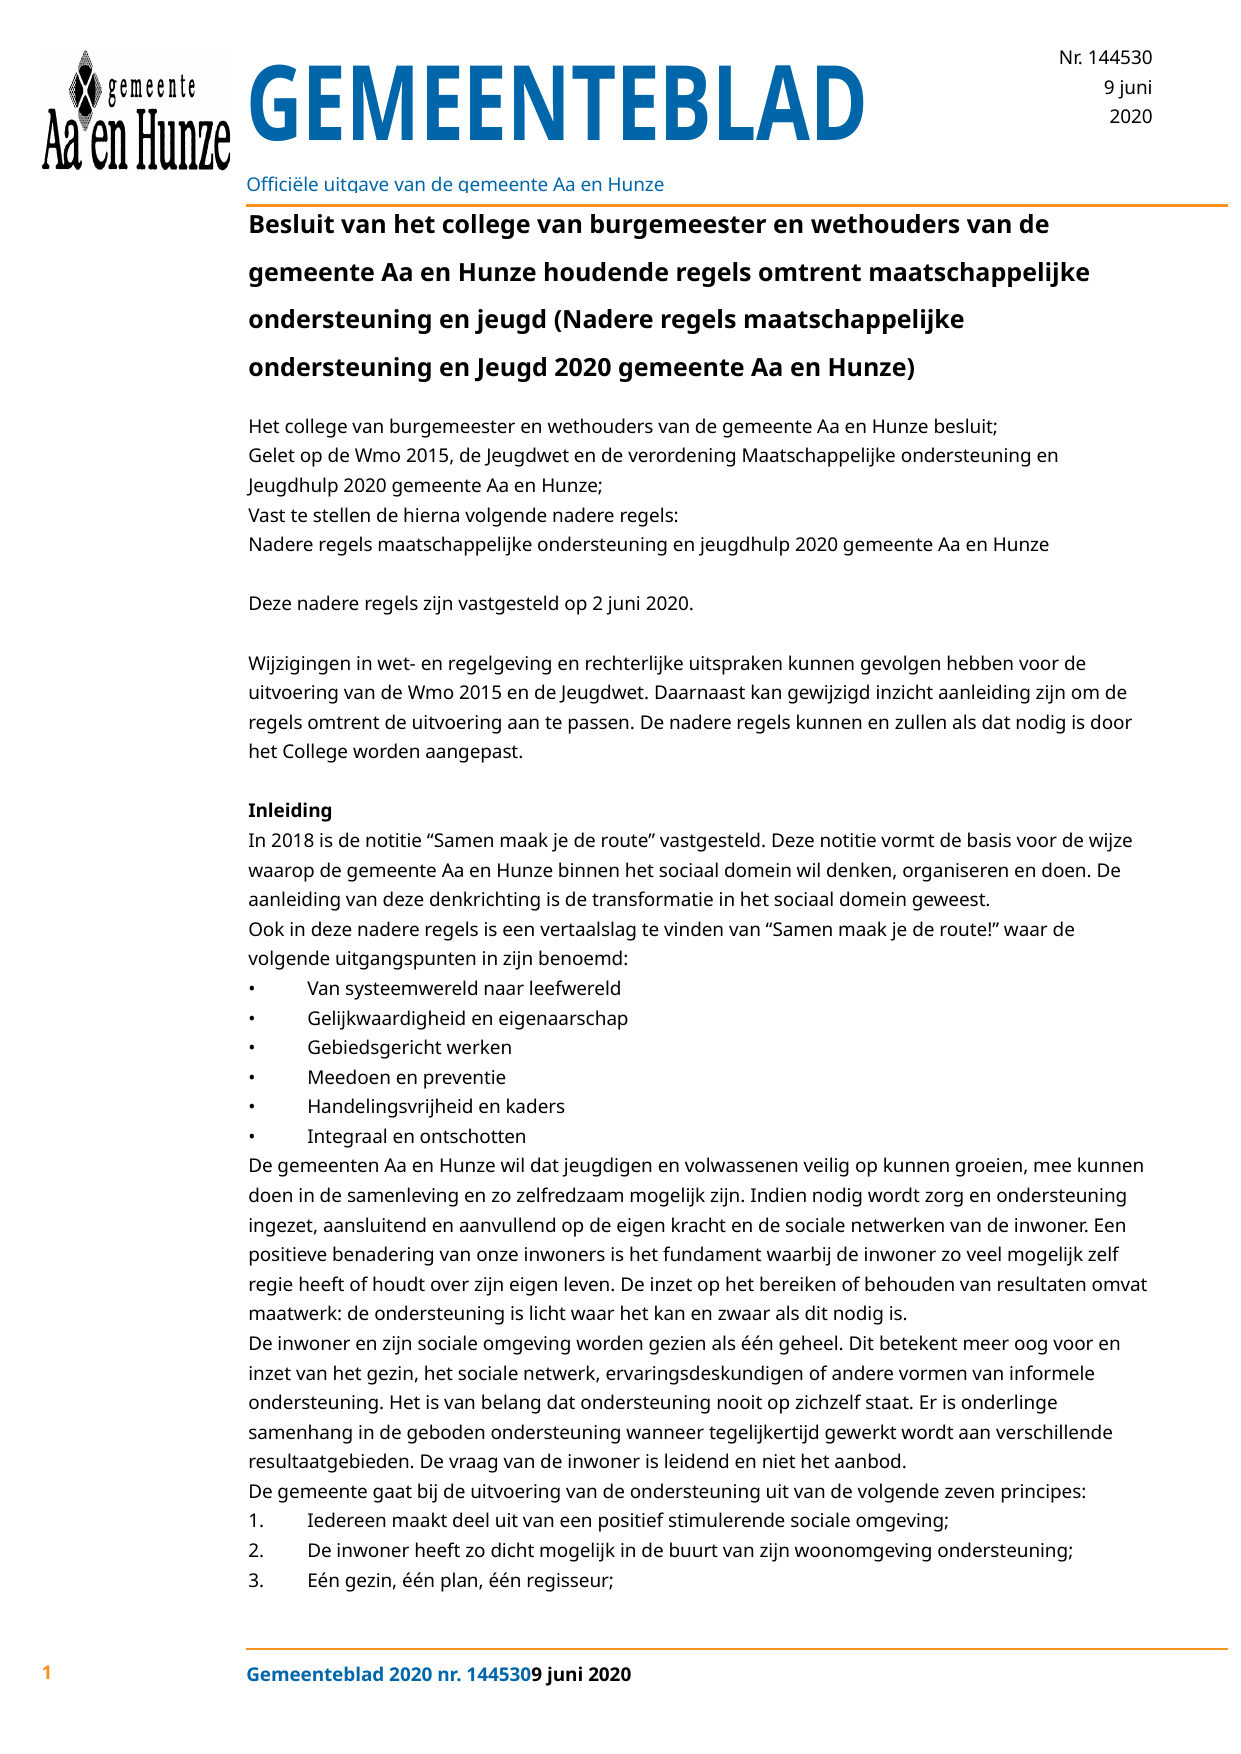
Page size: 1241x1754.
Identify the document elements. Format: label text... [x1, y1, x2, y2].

text Gelet op de Wmo 2015, de Jeugdwet en de verordening Maatschappelijke ondersteuning en [248, 443, 1152, 468]
text Nadere regels maatschappelijke ondersteuning en jeugdhulp 2020 gemeente Aa en Hunze [248, 531, 1152, 557]
text Het college van burgemeester en wethouders van de gemeente Aa en Hunze besluit; [248, 413, 1152, 439]
list De inwoner heeft zo dicht mogelijk in de buurt van zijn woonomgeving ondersteuning; [248, 1537, 1152, 1563]
text De inwoner en zijn sociale omgeving worden gezien als één geheel. Dit betekent meer oog voor en inzet van het gezin, het sociale netwerk, ervaringsdeskundigen of andere vormen van informele ondersteuning. Het is van belang dat ondersteuning nooit op zichzelf staat. Er is onderlinge samenhang in de geboden ondersteuning wanneer tegelijkertijd gewerkt wordt aan verschillende resultaatgebieden. De vraag van de inwoner is leidend en niet het aanbod. [248, 1330, 1152, 1474]
list Van systeemwereld naar leefwereld [248, 975, 1152, 1001]
text Besluit van het college van burgemeester en wethouders van de gemeente Aa en Hunze houdende regels omtrent maatschappelijke ondersteuning en jeugd (Nadere regels maatschappelijke ondersteuning en Jeugd 2020 gemeente Aa en Hunze) [248, 207, 1152, 384]
text De gemeente gaat bij de uitvoering van de ondersteuning uit van de volgende zeven principes: [248, 1478, 1152, 1504]
list Iedereen maakt deel uit van een positief stimulerende sociale omgeving; [248, 1508, 1152, 1533]
text Jeugdhulp 2020 gemeente Aa en Hunze; [248, 472, 1152, 498]
text Wijzigingen in wet- en regelgeving en rechterlijke uitspraken kunnen gevolgen hebben voor de uitvoering van de Wmo 2015 en de Jeugdwet. Daarnaast kan gewijzigd inzicht aanleiding zijn om de regels omtrent de uitvoering aan te passen. De nadere regels kunnen en zullen als dat nodig is door het College worden aangepast. [248, 650, 1152, 764]
text Vast te stellen de hierna volgende nadere regels: [248, 502, 1152, 528]
text De gemeenten Aa en Hunze wil dat jeugdigen en volwassenen veilig op kunnen groeien, mee kunnen doen in de samenleving en zo zelfredzaam mogelijk zijn. Indien nodig wordt zorg en ondersteuning ingezet, aansluitend en aanvullend op de eigen kracht en de sociale netwerken van de inwoner. Een positieve benadering van onze inwoners is het fundament waarbij de inwoner zo veel mogelijk zelf regie heeft of houdt over zijn eigen leven. De inzet op het bereiken of behouden van resultaten omvat maatwerk: de ondersteuning is licht waar het kan en zwaar als dit nodig is. [248, 1153, 1152, 1326]
list Integraal en ontschotten [248, 1123, 1152, 1149]
list Eén gezin, één plan, één regisseur; [248, 1567, 1152, 1593]
list Handelingsvrijheid en kaders [248, 1093, 1152, 1119]
text Inleiding [248, 798, 1152, 823]
picture [41, 47, 231, 172]
list Meedoen en preventie [248, 1064, 1152, 1090]
text Ook in deze nadere regels is een vertaalslag te vinden van “Samen maak je de route!” waar de volgende uitgangspunten in zijn benoemd: [248, 916, 1152, 971]
list Gebiedsgericht werken [248, 1034, 1152, 1060]
text In 2018 is de notitie “Samen maak je de route” vastgesteld. Deze notitie vormt de basis voor de wijze waarop de gemeente Aa en Hunze binnen het sociaal domein wil denken, organiseren en doen. De aanleiding van deze denkrichting is de transformatie in het sociaal domein geweest. [248, 827, 1152, 912]
list Gelijkwaardigheid en eigenaarschap [248, 1005, 1152, 1031]
text Deze nadere regels zijn vastgesteld op 2 juni 2020. [248, 591, 1152, 616]
